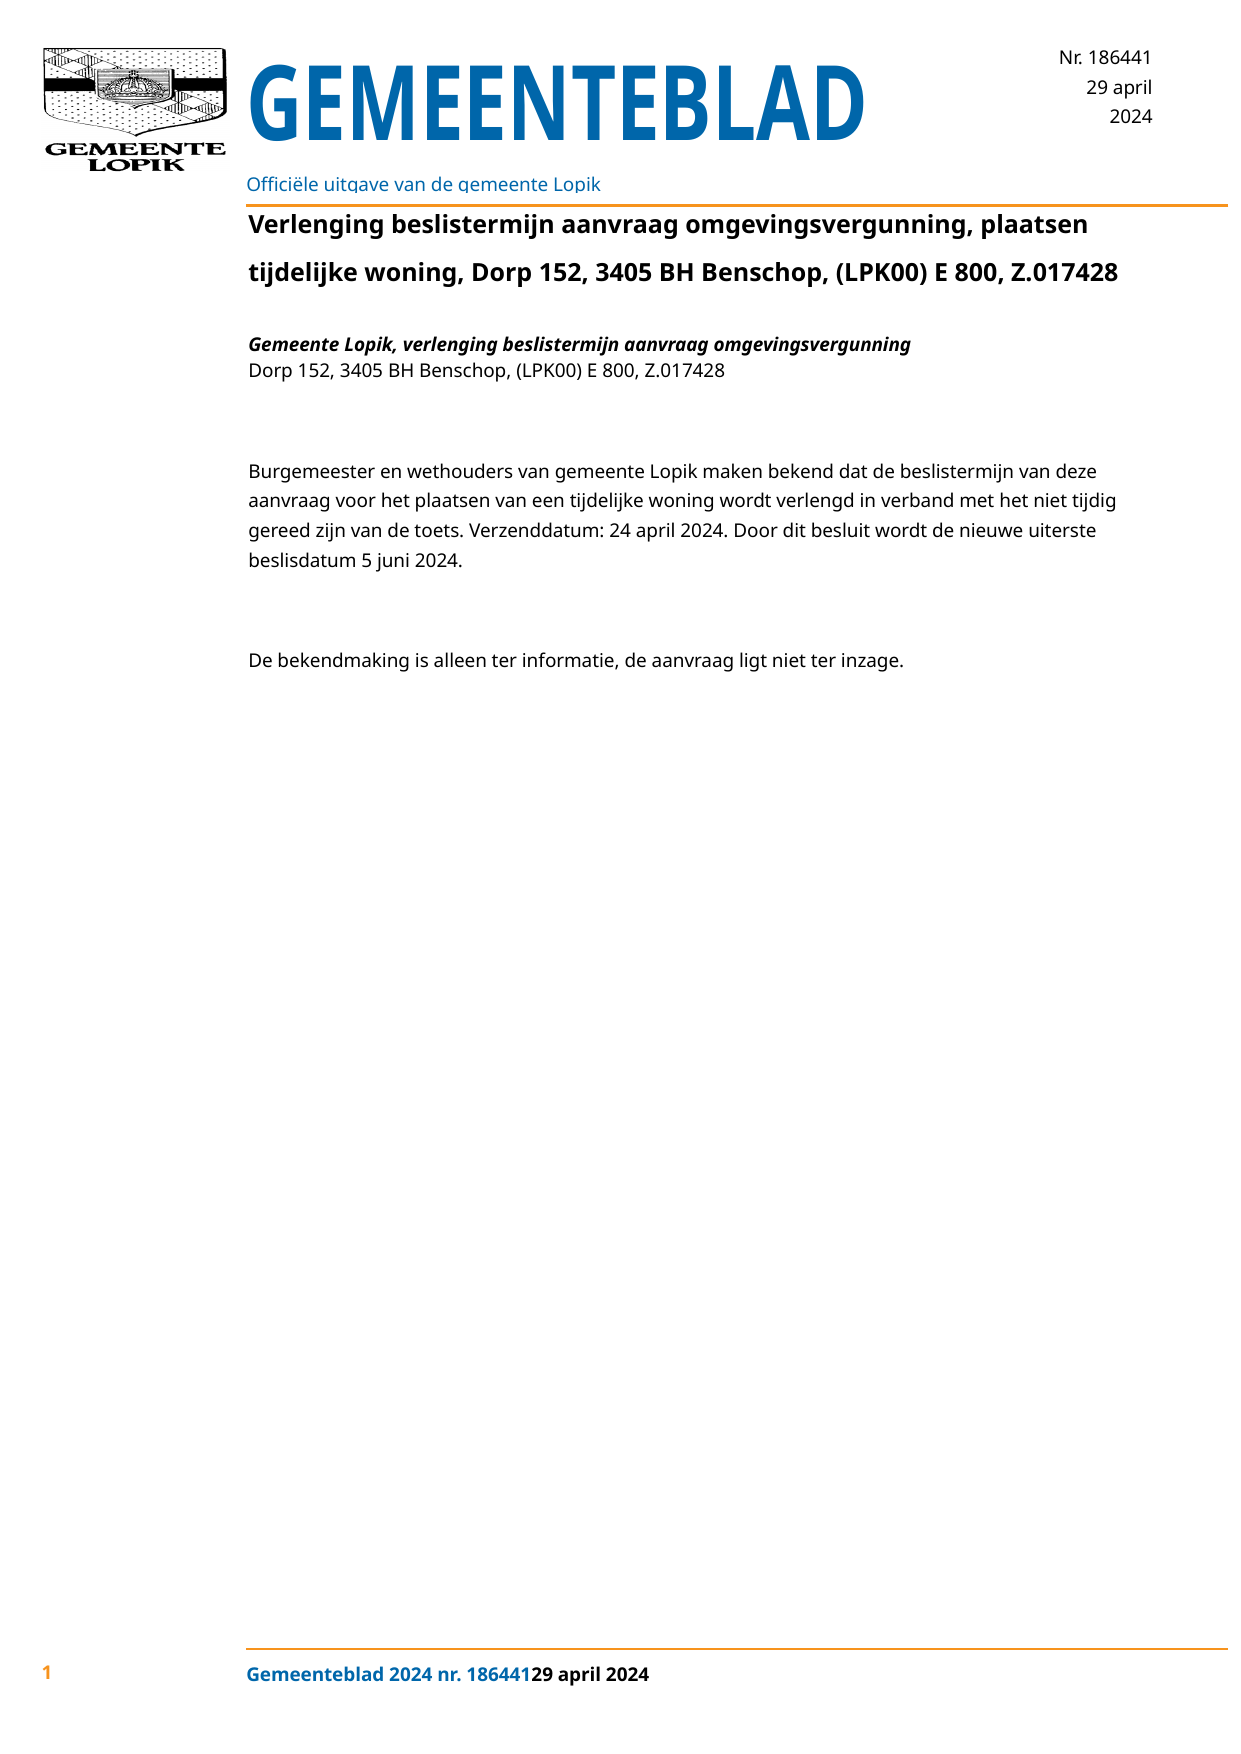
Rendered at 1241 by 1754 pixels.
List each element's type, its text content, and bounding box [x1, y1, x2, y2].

text Burgemeester en wethouders van gemeente Lopik maken bekend dat de beslistermijn van deze aanvraag voor het plaatsen van een tijdelijke woning wordt verlengd in verband met het niet tijdig gereed zijn van de toets. Verzenddatum: 24 april 2024. Door dit besluit wordt de nieuwe uiterste beslisdatum 5 juni 2024. [248, 458, 1152, 572]
text De bekendmaking is alleen ter informatie, de aanvraag ligt niet ter inzage. [248, 648, 1152, 673]
text Verlenging beslistermijn aanvraag omgevingsvergunning, plaatsen tijdelijke woning, Dorp 152, 3405 BH Benschop, (LPK00) E 800, Z.017428 [248, 207, 1152, 288]
text Gemeente Lopik, verlenging beslistermijn aanvraag omgevingsvergunning [248, 331, 1152, 357]
text Dorp 152, 3405 BH Benschop, (LPK00) E 800, Z.017428 [248, 357, 1152, 383]
picture [41, 47, 231, 172]
